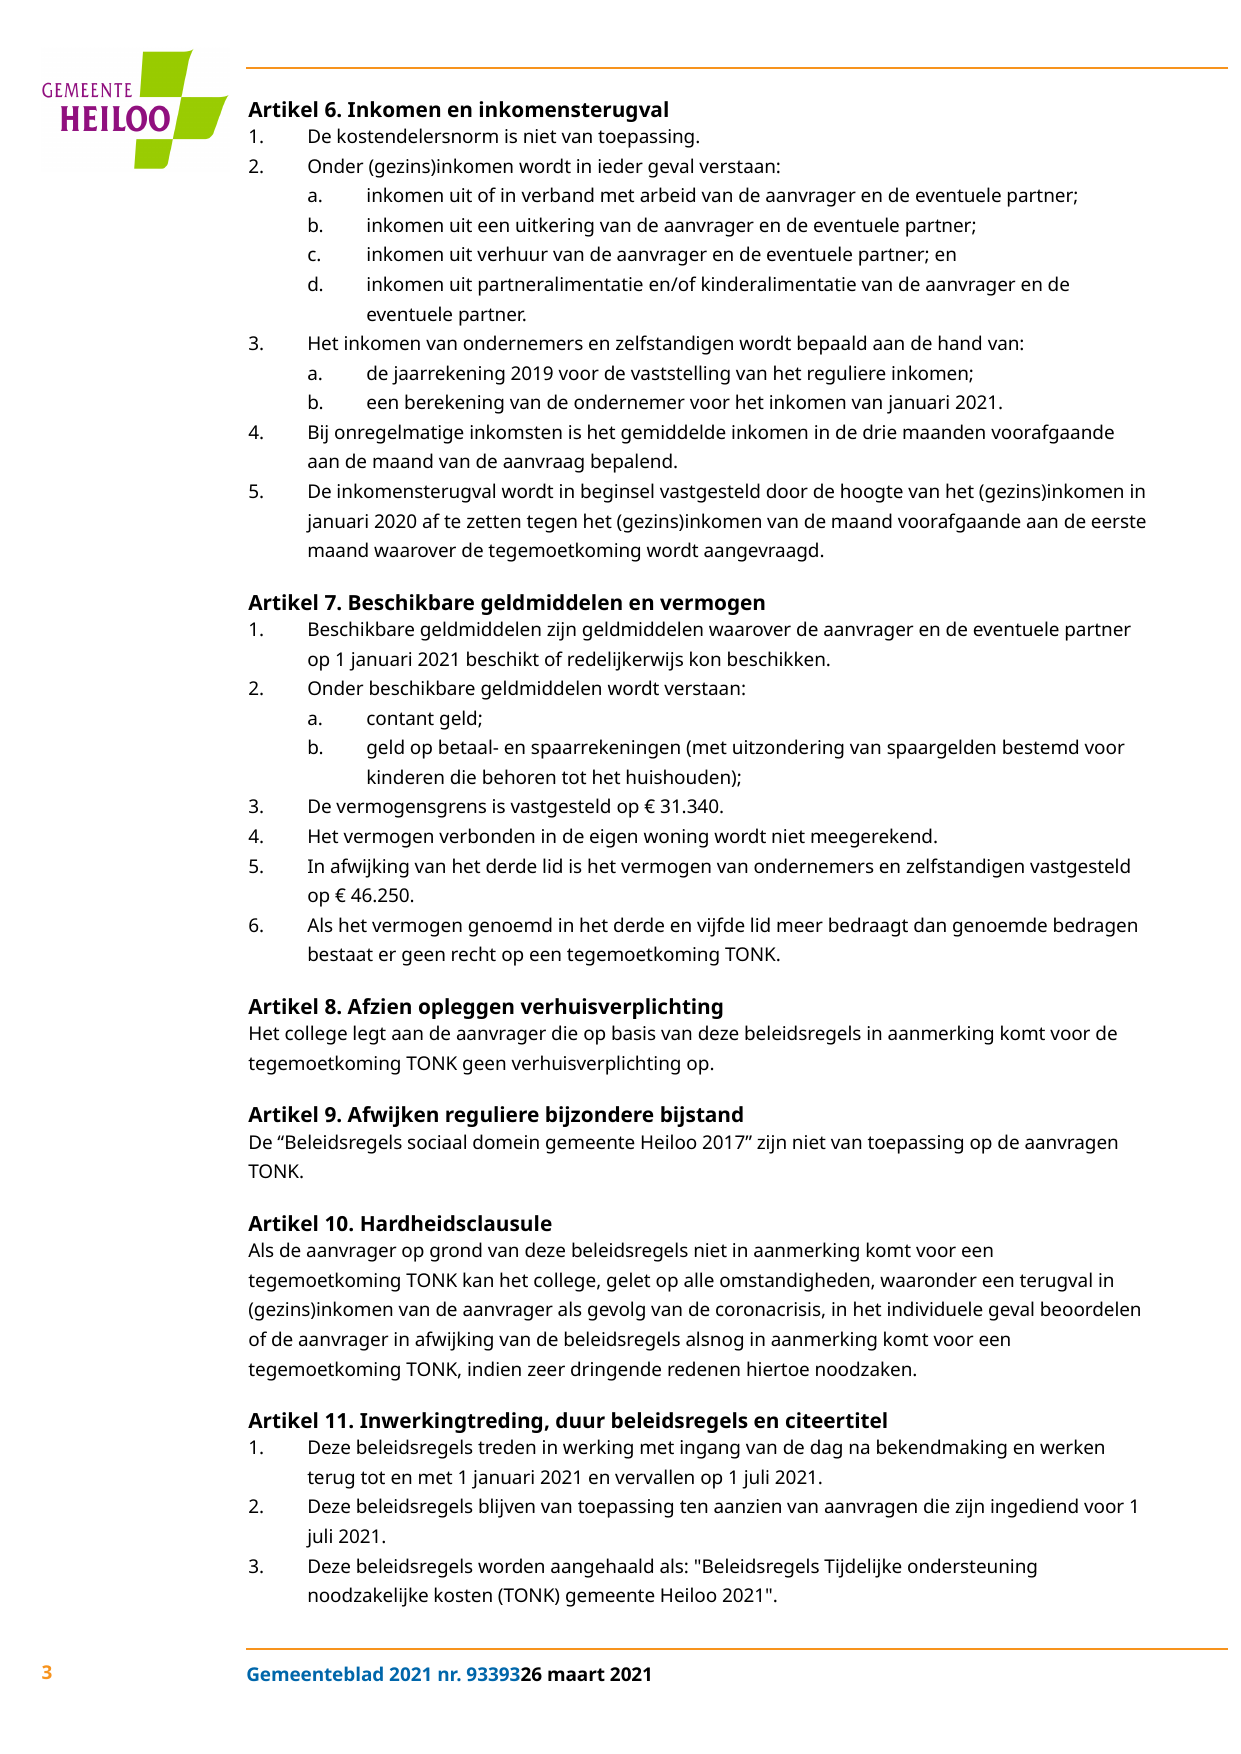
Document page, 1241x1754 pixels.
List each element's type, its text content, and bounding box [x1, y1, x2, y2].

list De vermogensgrens is vastgesteld op € 31.340. [248, 794, 1152, 819]
list de jaarrekening 2019 voor de vaststelling van het reguliere inkomen; [307, 360, 1152, 386]
text Artikel 9. Afwijken reguliere bijzondere bijstand [248, 1101, 1152, 1129]
picture [41, 47, 231, 172]
list In afwijking van het derde lid is het vermogen van ondernemers en zelfstandigen vastgesteld op € 46.250. [248, 853, 1152, 908]
list Het vermogen verbonden in de eigen woning wordt niet meegerekend. [248, 823, 1152, 849]
list inkomen uit verhuur van de aanvrager en de eventuele partner; en [307, 242, 1152, 267]
list contant geld; [307, 705, 1152, 731]
text Artikel 8. Afzien opleggen verhuisverplichting [248, 992, 1152, 1021]
text Artikel 10. Hardheidsclausule [248, 1209, 1152, 1237]
list Bij onregelmatige inkomsten is het gemiddelde inkomen in de drie maanden voorafgaande aan de maand van de aanvraag bepalend. [248, 419, 1152, 474]
list inkomen uit partneralimentatie en/of kinderalimentatie van de aanvrager en de eventuele partner. [307, 271, 1152, 326]
list geld op betaal- en spaarrekeningen (met uitzondering van spaargelden bestemd voor kinderen die behoren tot het huishouden); [307, 734, 1152, 790]
list Als het vermogen genoemd in het derde en vijfde lid meer bedraagt dan genoemde bedragen bestaat er geen recht op een tegemoetkoming TONK. [248, 912, 1152, 967]
list De kostendelersnorm is niet van toepassing. [248, 123, 1152, 149]
list een berekening van de ondernemer voor het inkomen van januari 2021. [307, 389, 1152, 415]
list Deze beleidsregels blijven van toepassing ten aanzien van aanvragen die zijn ingediend voor 1 juli 2021. [248, 1494, 1152, 1549]
list Het inkomen van ondernemers en zelfstandigen wordt bepaald aan de hand van: [248, 330, 1152, 356]
text Artikel 6. Inkomen en inkomensterugval [248, 95, 1152, 123]
text Het college legt aan de aanvrager die op basis van deze beleidsregels in aanmerking komt voor de tegemoetkoming TONK geen verhuisverplichting op. [248, 1021, 1152, 1076]
list Deze beleidsregels treden in werking met ingang van de dag na bekendmaking en werken terug tot en met 1 januari 2021 en vervallen op 1 juli 2021. [248, 1434, 1152, 1490]
text Artikel 7. Beschikbare geldmiddelen en vermogen [248, 588, 1152, 616]
list inkomen uit een uitkering van de aanvrager en de eventuele partner; [307, 212, 1152, 238]
text Artikel 11. Inwerkingtreding, duur beleidsregels en citeertitel [248, 1406, 1152, 1434]
list De inkomensterugval wordt in beginsel vastgesteld door de hoogte van het (gezins)inkomen in januari 2020 af te zetten tegen het (gezins)inkomen van de maand voorafgaande aan de eerste maand waarover de tegemoetkoming wordt aangevraagd. [248, 478, 1152, 563]
list Beschikbare geldmiddelen zijn geldmiddelen waarover de aanvrager en de eventuele partner op 1 januari 2021 beschikt of redelijkerwijs kon beschikken. [248, 616, 1152, 672]
list Deze beleidsregels worden aangehaald als: "Beleidsregels Tijdelijke ondersteuning noodzakelijke kosten (TONK) gemeente Heiloo 2021". [248, 1553, 1152, 1608]
list inkomen uit of in verband met arbeid van de aanvrager en de eventuele partner; [307, 182, 1152, 208]
text De “Beleidsregels sociaal domein gemeente Heiloo 2017” zijn niet van toepassing op de aanvragen TONK. [248, 1129, 1152, 1184]
list Onder (gezins)inkomen wordt in ieder geval verstaan: [248, 153, 1152, 178]
text Als de aanvrager op grond van deze beleidsregels niet in aanmerking komt voor een tegemoetkoming TONK kan het college, gelet op alle omstandigheden, waaronder een terugval in (gezins)inkomen van de aanvrager als gevolg van de coronacrisis, in het individuele geval beoordelen of de aanvrager in afwijking van de beleidsregels alsnog in aanmerking komt voor een tegemoetkoming TONK, indien zeer dringende redenen hiertoe noodzaken. [248, 1237, 1152, 1381]
list Onder beschikbare geldmiddelen wordt verstaan: [248, 675, 1152, 701]
